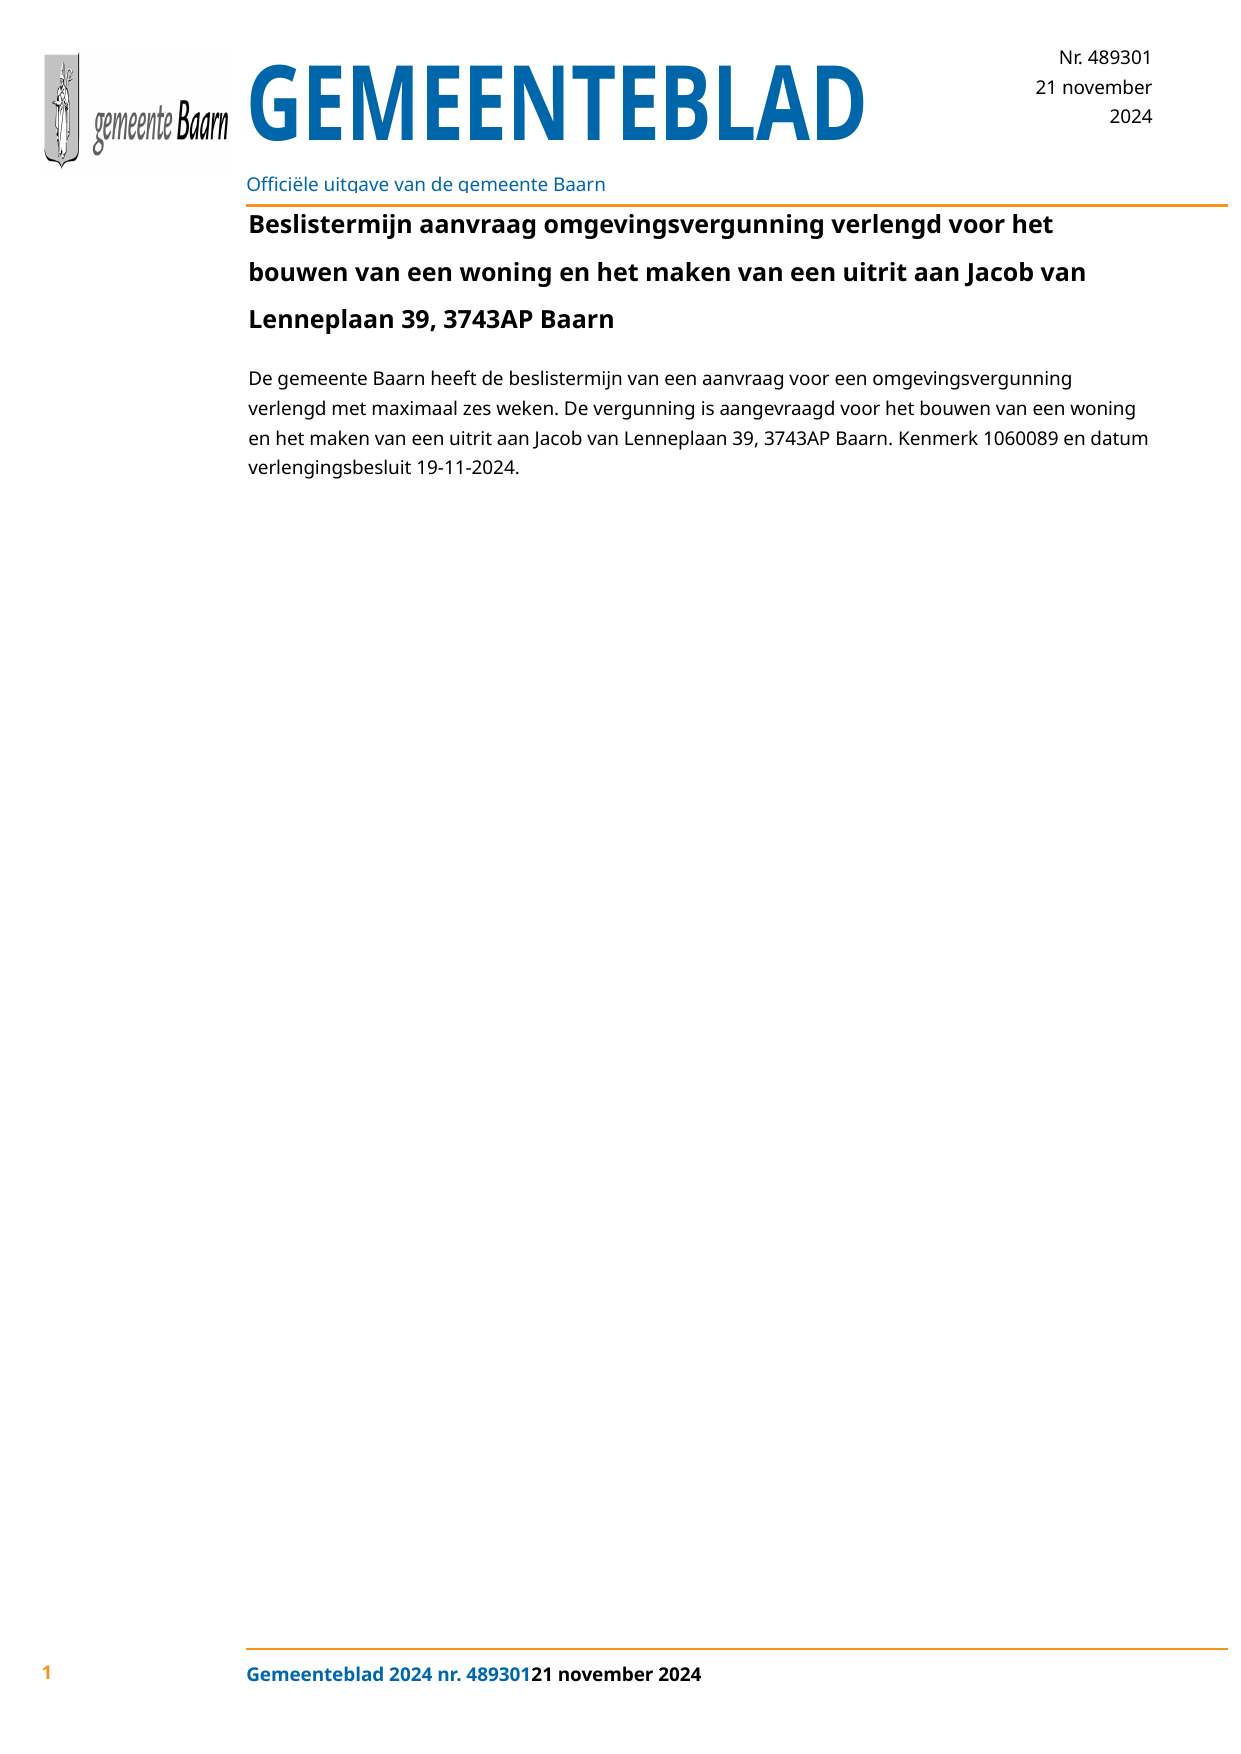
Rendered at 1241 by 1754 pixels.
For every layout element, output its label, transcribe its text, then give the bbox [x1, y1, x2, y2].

text De gemeente Baarn heeft de beslistermijn van een aanvraag voor een omgevingsvergunning verlengd met maximaal zes weken. De vergunning is aangevraagd voor het bouwen van een woning en het maken van een uitrit aan Jacob van Lenneplaan 39, 3743AP Baarn. Kenmerk 1060089 en datum verlengingsbesluit 19-11-2024. [248, 366, 1152, 480]
text Beslistermijn aanvraag omgevingsvergunning verlengd voor het bouwen van een woning en het maken van een uitrit aan Jacob van Lenneplaan 39, 3743AP Baarn [248, 207, 1152, 336]
picture [41, 47, 231, 172]
